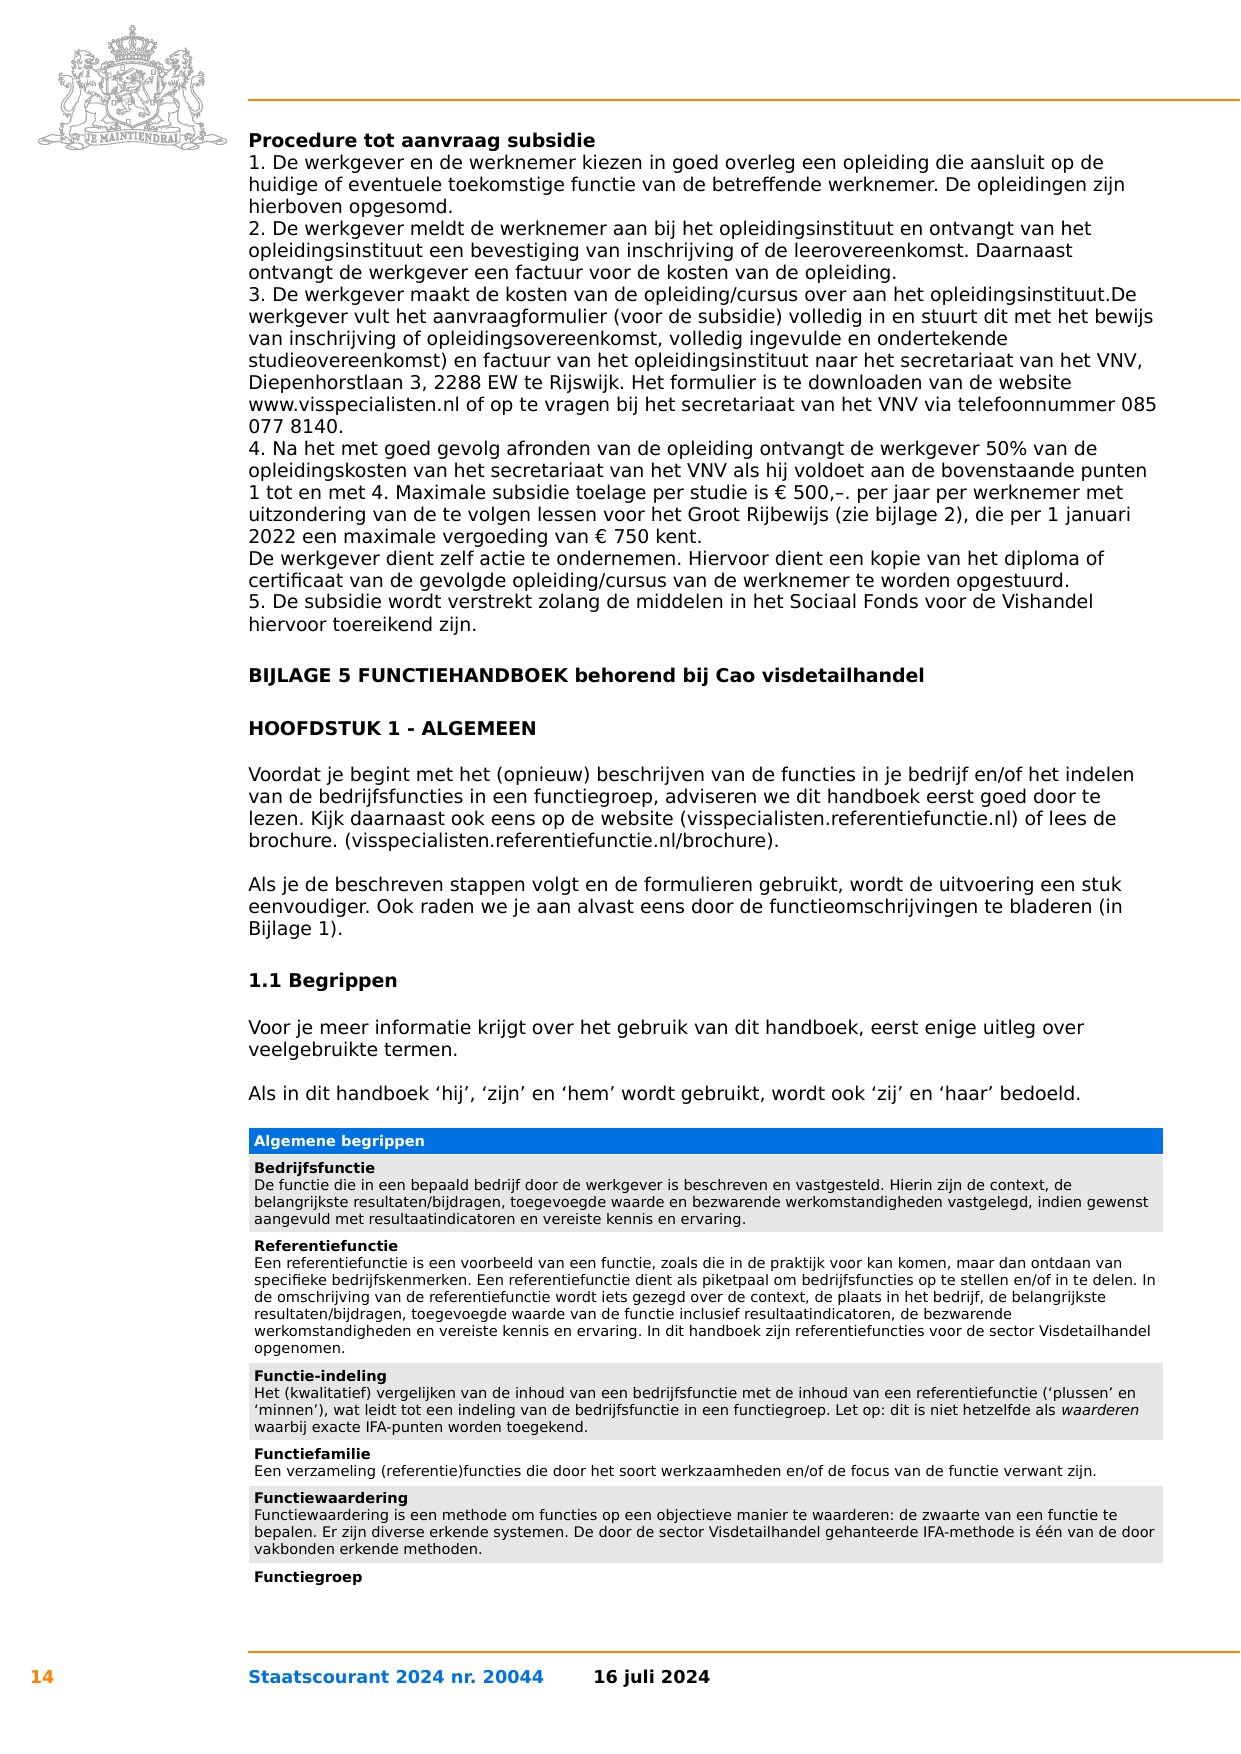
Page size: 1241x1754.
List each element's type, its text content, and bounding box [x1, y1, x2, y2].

text Voordat je begint met het (opnieuw) beschrijven van de functies in je bedrijf en/of het indelen van de bedrijfsfuncties in een functiegroep, adviseren we dit handboek eerst goed door te lezen. Kijk daarnaast ook eens op de website (visspecialisten.referentiefunctie.nl) of lees de brochure. (visspecialisten.referentiefunctie.nl/brochure). [248, 764, 1163, 852]
text 5. De subsidie wordt verstrekt zolang de middelen in het Sociaal Fonds voor de Vishandel hiervoor toereikend zijn. [248, 591, 1163, 635]
table_cell Bedrijfsfunctie De functie die in een bepaald bedrijf door de werkgever is beschreven en vastgesteld. Hierin zijn de context, de belangrijkste resultaten/bijdragen, toegevoegde waarde en bezwarende werkomstandigheden vastgelegd, indien gewenst aangevuld met resultaatindicatoren en vereiste kennis en ervaring. [249, 1155, 1163, 1232]
table_cell Functiewaardering Functiewaardering is een methode om functies op een objectieve manier te waarderen: de zwaarte van een functie te bepalen. Er zijn diverse erkende systemen. De door de sector Visdetailhandel gehanteerde IFA-methode is één van de door vakbonden erkende methoden. [249, 1486, 1163, 1563]
table_header Algemene begrippen [249, 1128, 1163, 1154]
text 2. De werkgever meldt de werknemer aan bij het opleidingsinstituut en ontvangt van het opleidingsinstituut een bevestiging van inschrijving of de leerovereenkomst. Daarnaast ontvangt de werkgever een factuur voor de kosten van de opleiding. [248, 218, 1163, 284]
table_cell Referentiefunctie Een referentiefunctie is een voorbeeld van een functie, zoals die in de praktijk voor kan komen, maar dan ontdaan van specifieke bedrijfskenmerken. Een referentiefunctie dient als piketpaal om bedrijfsfuncties op te stellen en/of in te delen. In de omschrijving van de referentiefunctie wordt iets gezegd over de context, de plaats in het bedrijf, de belangrijkste resultaten/bijdragen, toegevoegde waarde van de functie inclusief resultaatindicatoren, de bezwarende werkomstandigheden en vereiste kennis en ervaring. In dit handboek zijn referentiefuncties voor de sector Visdetailhandel opgenomen. [249, 1234, 1163, 1362]
text 4. Na het met goed gevolg afronden van de opleiding ontvangt de werkgever 50% van de opleidingskosten van het secretariaat van het VNV als hij voldoet aan de bovenstaande punten 1 tot en met 4. Maximale subsidie toelage per studie is € 500,–. per jaar per werknemer met uitzondering van de te volgen lessen voor het Groot Rijbewijs (zie bijlage 2), die per 1 januari 2022 een maximale vergoeding van € 750 kent. [248, 438, 1163, 547]
text Als in dit handboek ‘hij’, ‘zijn’ en ‘hem’ wordt gebruikt, wordt ook ‘zij’ en ‘haar’ bedoeld. [248, 1083, 1163, 1105]
text De werkgever dient zelf actie te ondernemen. Hiervoor dient een kopie van het diploma of certificaat van de gevolgde opleiding/cursus van de werknemer te worden opgestuurd. [248, 547, 1163, 591]
subtitle HOOFDSTUK 1 - ALGEMEEN [248, 717, 1163, 739]
table_cell Functiegroep [249, 1564, 1163, 1590]
text Voor je meer informatie krijgt over het gebruik van dit handboek, eerst enige uitleg over veelgebruikte termen. [248, 1017, 1163, 1061]
subtitle 1.1 Begrippen [248, 970, 1163, 992]
text Als je de beschreven stappen volgt en de formulieren gebruikt, wordt de uitvoering een stuk eenvoudiger. Ook raden we je aan alvast eens door de functieomschrijvingen te bladeren (in Bijlage 1). [248, 874, 1163, 940]
table_cell Functie-indeling Het (kwalitatief) vergelijken van de inhoud van een bedrijfsfunctie met de inhoud van een referentiefunctie (‘plussen’ en ‘minnen’), wat leidt tot een indeling van de bedrijfsfunctie in een functiegroep. Let op: dit is niet hetzelfde als waarderen waarbij exacte IFA-punten worden toegekend. [249, 1363, 1163, 1440]
text 3. De werkgever maakt de kosten van de opleiding/cursus over aan het opleidingsinstituut.De werkgever vult het aanvraagformulier (voor de subsidie) volledig in en stuurt dit met het bewijs van inschrijving of opleidingsovereenkomst, volledig ingevulde en ondertekende studieovereenkomst) en factuur van het opleidingsinstituut naar het secretariaat van het VNV, Diepenhorstlaan 3, 2288 EW te Rijswijk. Het formulier is te downloaden van de website www.visspecialisten.nl of op te vragen bij het secretariaat van het VNV via telefoonnummer 085 077 8140. [248, 284, 1163, 438]
picture [38, 25, 227, 150]
subtitle BIJLAGE 5 FUNCTIEHANDBOEK behorend bij Cao visdetailhandel [248, 665, 1163, 687]
text 1. De werkgever en de werknemer kiezen in goed overleg een opleiding die aansluit op de huidige of eventuele toekomstige functie van de betreffende werknemer. De opleidingen zijn hierboven opgesomd. [248, 152, 1163, 218]
subtitle Procedure tot aanvraag subsidie [248, 130, 1163, 152]
table_cell Functiefamilie Een verzameling (referentie)functies die door het soort werkzaamheden en/of de focus van de functie verwant zijn. [249, 1441, 1163, 1484]
